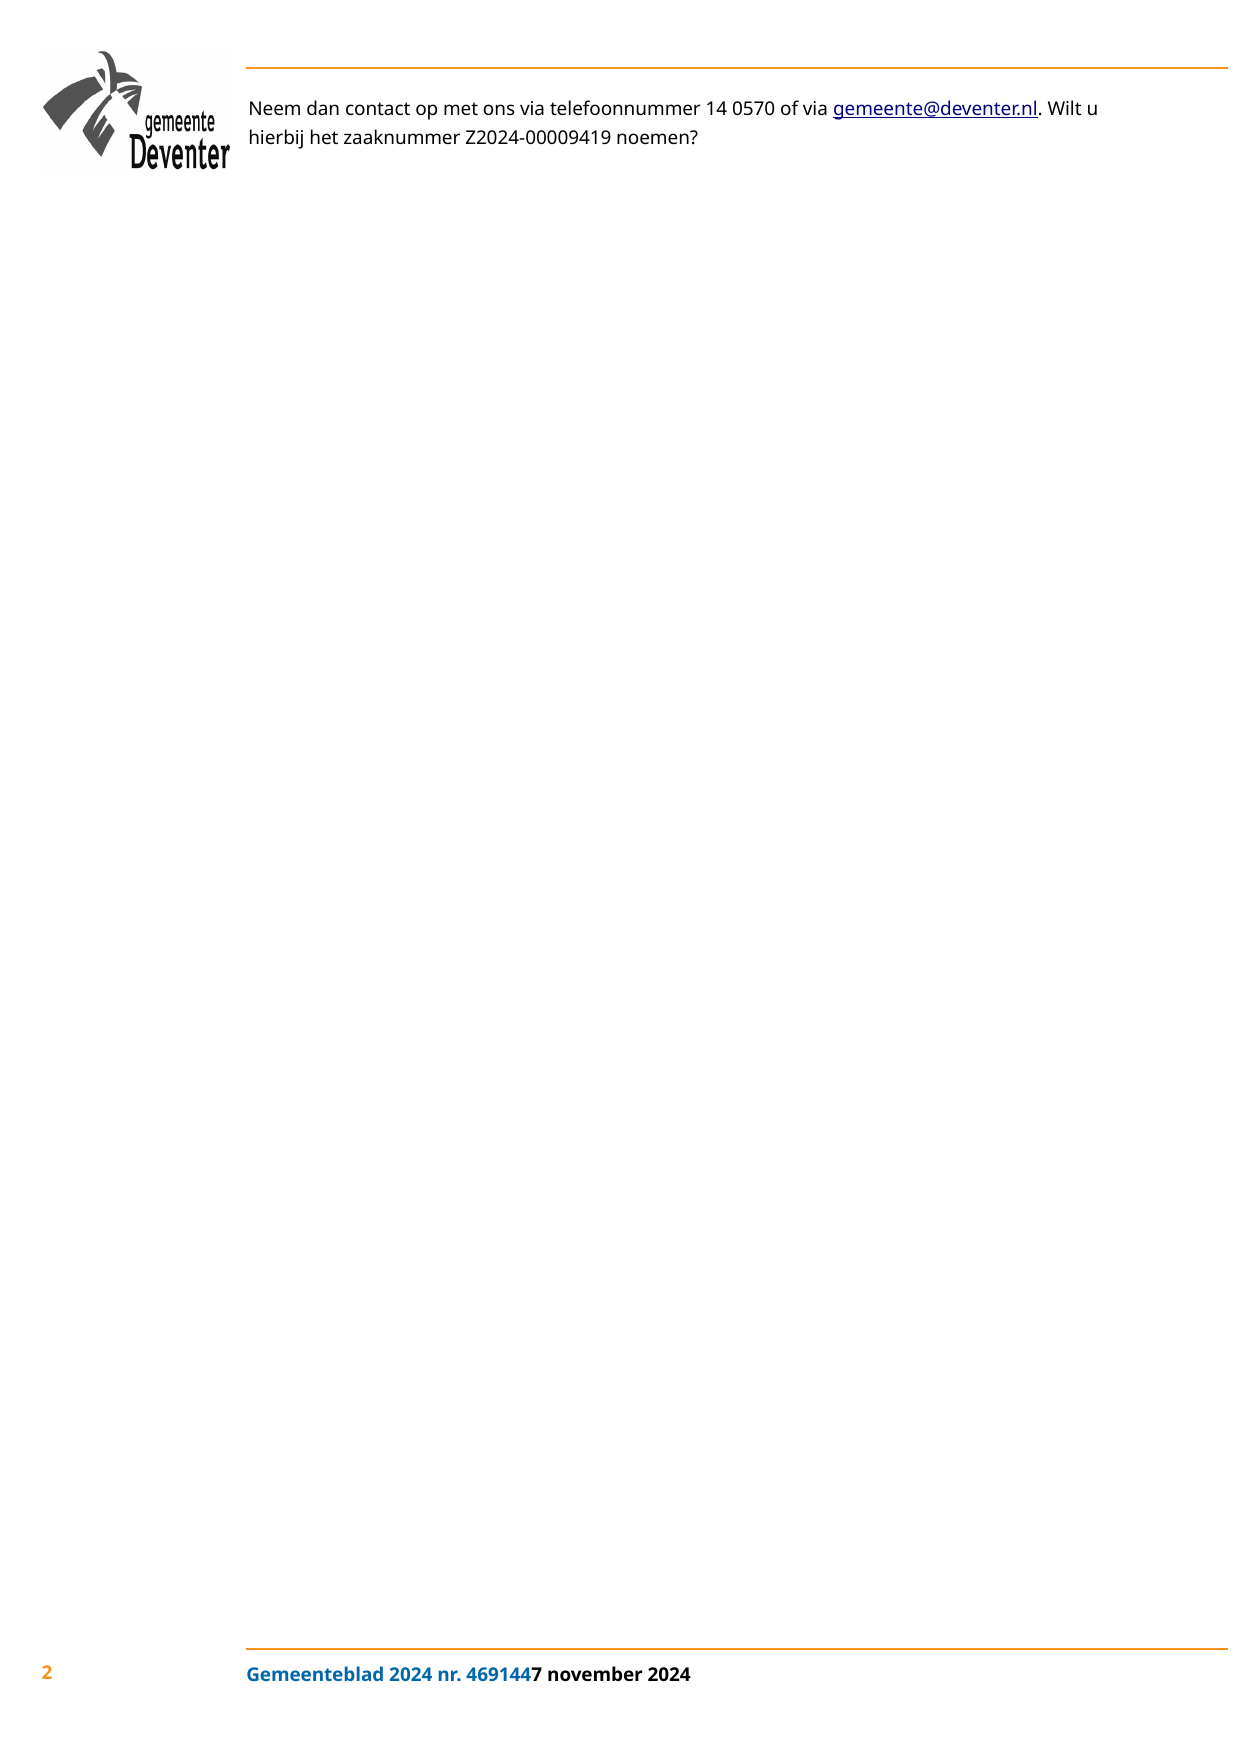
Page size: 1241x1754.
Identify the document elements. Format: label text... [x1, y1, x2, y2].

picture [41, 47, 231, 172]
text Neem dan contact op met ons via telefoonnummer 14 0570 of via gemeente@deventer.nl. Wilt u hierbij het zaaknummer Z2024-00009419 noemen? [248, 95, 1152, 150]
